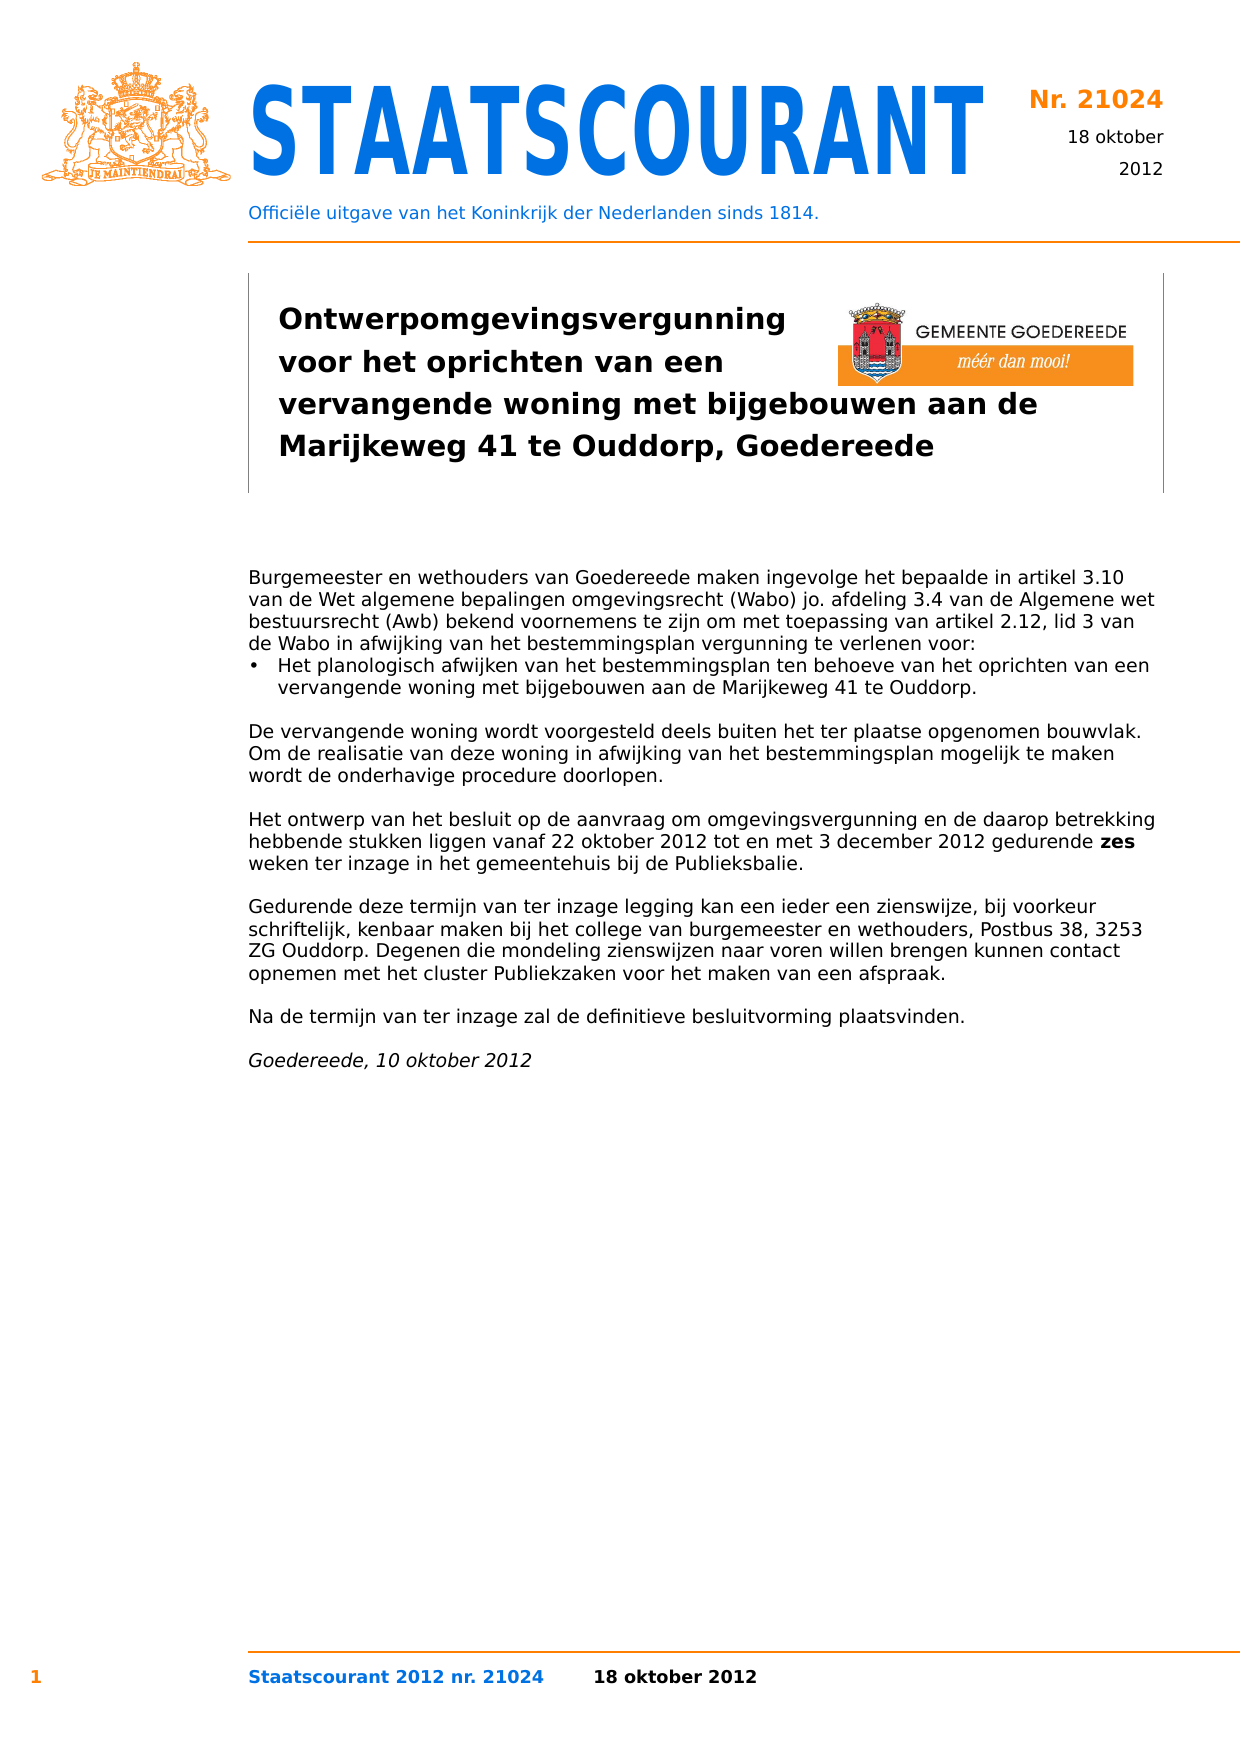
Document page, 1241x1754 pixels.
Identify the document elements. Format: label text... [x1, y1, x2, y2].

table_header [25, 62, 248, 241]
text Na de termijn van ter inzage zal de definitieve besluitvorming plaatsvinden. [248, 1006, 1163, 1028]
subtitle Ontwerpomgevingsvergunning voor het oprichten van een vervangende woning met bijgebouwen aan de Marijkeweg 41 te Ouddorp, Goedereede [249, 273, 1163, 493]
text Het ontwerp van het besluit op de aanvraag om omgevingsvergunning en de daarop betrekking hebbende stukken liggen vanaf 22 oktober 2012 tot en met 3 december 2012 gedurende zes weken ter inzage in het gemeentehuis bij de Publieksbalie. [248, 809, 1163, 874]
table_cell Officiële uitgave van het Koninkrijk der Nederlanden sinds 1814. [248, 203, 1240, 241]
table_header Nr. 21024 [998, 62, 1240, 121]
text • Het planologisch afwijken van het bestemmingsplan ten behoeve van het oprichten van een vervangende woning met bijgebouwen aan de Marijkeweg 41 te Ouddorp. [248, 655, 1163, 699]
text Goedereede, 10 oktober 2012 [248, 1050, 1163, 1072]
text Burgemeester en wethouders van Goedereede maken ingevolge het bepaalde in artikel 3.10 van de Wet algemene bepalingen omgevingsrecht (Wabo) jo. afdeling 3.4 van de Algemene wet bestuursrecht (Awb) bekend voornemens te zijn om met toepassing van artikel 2.12, lid 3 van de Wabo in afwijking van het bestemmingsplan vergunning te verlenen voor: [248, 567, 1163, 655]
picture [838, 302, 1134, 386]
table_header STAATSCOURANT [248, 62, 998, 203]
picture [41, 62, 231, 186]
table_cell 2012 [998, 153, 1240, 203]
text Gedurende deze termijn van ter inzage legging kan een ieder een zienswijze, bij voorkeur schriftelijk, kenbaar maken bij het college van burgemeester en wethouders, Postbus 38, 3253 ZG Ouddorp. Degenen die mondeling zienswijzen naar voren willen brengen kunnen contact opnemen met het cluster Publiekzaken voor het maken van een afspraak. [248, 896, 1163, 984]
text De vervangende woning wordt voorgesteld deels buiten het ter plaatse opgenomen bouwvlak. Om de realisatie van deze woning in afwijking van het bestemmingsplan mogelijk te maken wordt de onderhavige procedure doorlopen. [248, 721, 1163, 787]
table_cell 18 oktober [998, 121, 1240, 153]
